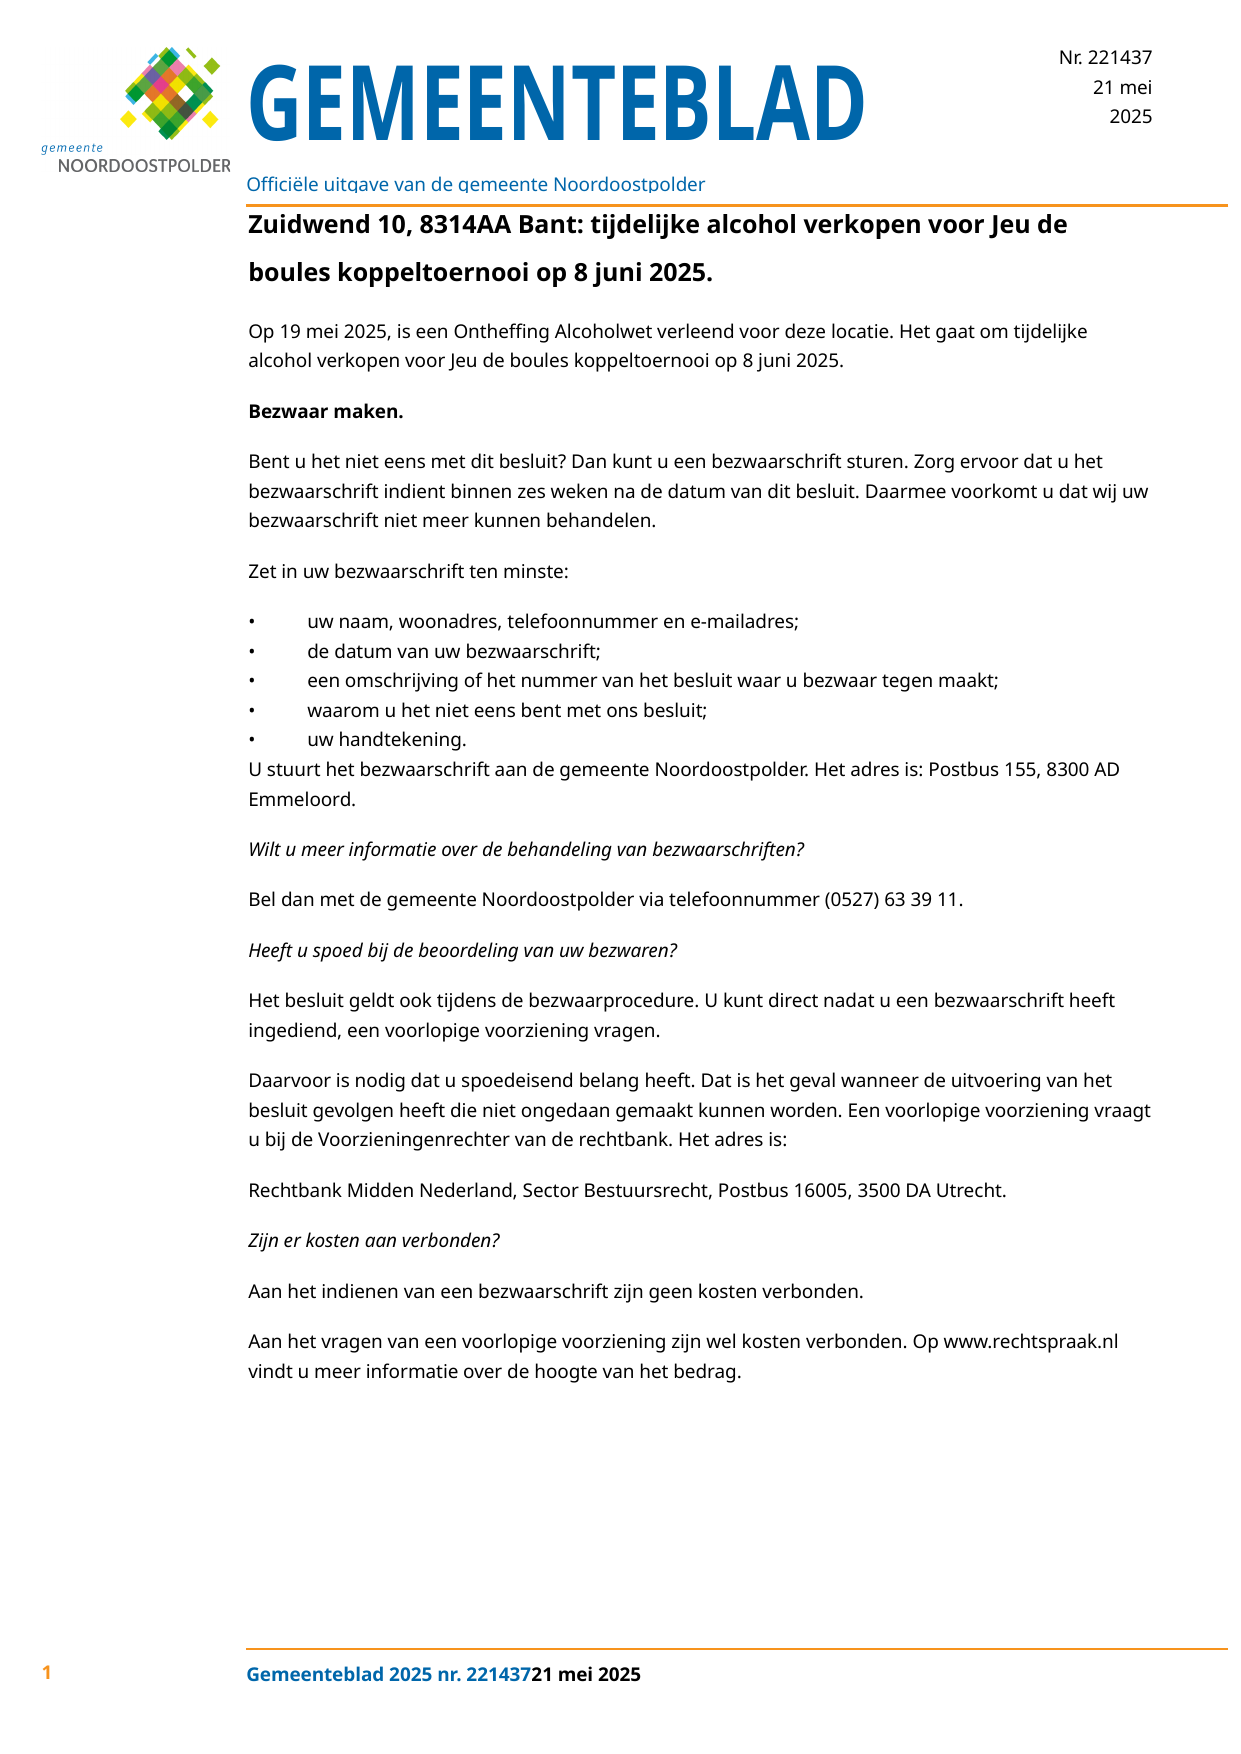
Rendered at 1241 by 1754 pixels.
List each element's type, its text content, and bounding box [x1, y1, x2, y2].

list waarom u het niet eens bent met ons besluit; [248, 697, 1152, 723]
text Bent u het niet eens met dit besluit? Dan kunt u een bezwaarschrift sturen. Zorg ervoor dat u het bezwaarschrift indient binnen zes weken na de datum van dit besluit. Daarmee voorkomt u dat wij uw bezwaarschrift niet meer kunnen behandelen. [248, 448, 1152, 533]
text Aan het indienen van een bezwaarschrift zijn geen kosten verbonden. [248, 1278, 1152, 1304]
text Op 19 mei 2025, is een Ontheffing Alcoholwet verleend voor deze locatie. Het gaat om tijdelijke alcohol verkopen voor Jeu de boules koppeltoernooi op 8 juni 2025. [248, 318, 1152, 373]
text Heeft u spoed bij de beoordeling van uw bezwaren? [248, 937, 1152, 963]
text Daarvoor is nodig dat u spoedeisend belang heeft. Dat is het geval wanneer de uitvoering van het besluit gevolgen heeft die niet ongedaan gemaakt kunnen worden. Een voorlopige voorziening vraagt u bij de Voorzieningenrechter van de rechtbank. Het adres is: [248, 1067, 1152, 1152]
text Zuidwend 10, 8314AA Bant: tijdelijke alcohol verkopen voor Jeu de boules koppeltoernooi op 8 juni 2025. [248, 207, 1152, 288]
text Rechtbank Midden Nederland, Sector Bestuursrecht, Postbus 16005, 3500 DA Utrecht. [248, 1177, 1152, 1203]
text Zet in uw bezwaarschrift ten minste: [248, 558, 1152, 584]
picture [41, 47, 231, 172]
list uw naam, woonadres, telefoonnummer en e-mailadres; [248, 608, 1152, 634]
text Aan het vragen van een voorlopige voorziening zijn wel kosten verbonden. Op www.rechtspraak.nl vindt u meer informatie over de hoogte van het bedrag. [248, 1328, 1152, 1384]
list de datum van uw bezwaarschrift; [248, 638, 1152, 664]
text Bel dan met de gemeente Noordoostpolder via telefoonnummer (0527) 63 39 11. [248, 887, 1152, 912]
text Zijn er kosten aan verbonden? [248, 1227, 1152, 1253]
text Bezwaar maken. [248, 398, 1152, 424]
list een omschrijving of het nummer van het besluit waar u bezwaar tegen maakt; [248, 667, 1152, 693]
text U stuurt het bezwaarschrift aan de gemeente Noordoostpolder. Het adres is: Postbus 155, 8300 AD Emmeloord. [248, 756, 1152, 812]
text Wilt u meer informatie over de behandeling van bezwaarschriften? [248, 836, 1152, 862]
list uw handtekening. [248, 727, 1152, 752]
text Het besluit geldt ook tijdens de bezwaarprocedure. U kunt direct nadat u een bezwaarschrift heeft ingediend, een voorlopige voorziening vragen. [248, 987, 1152, 1043]
